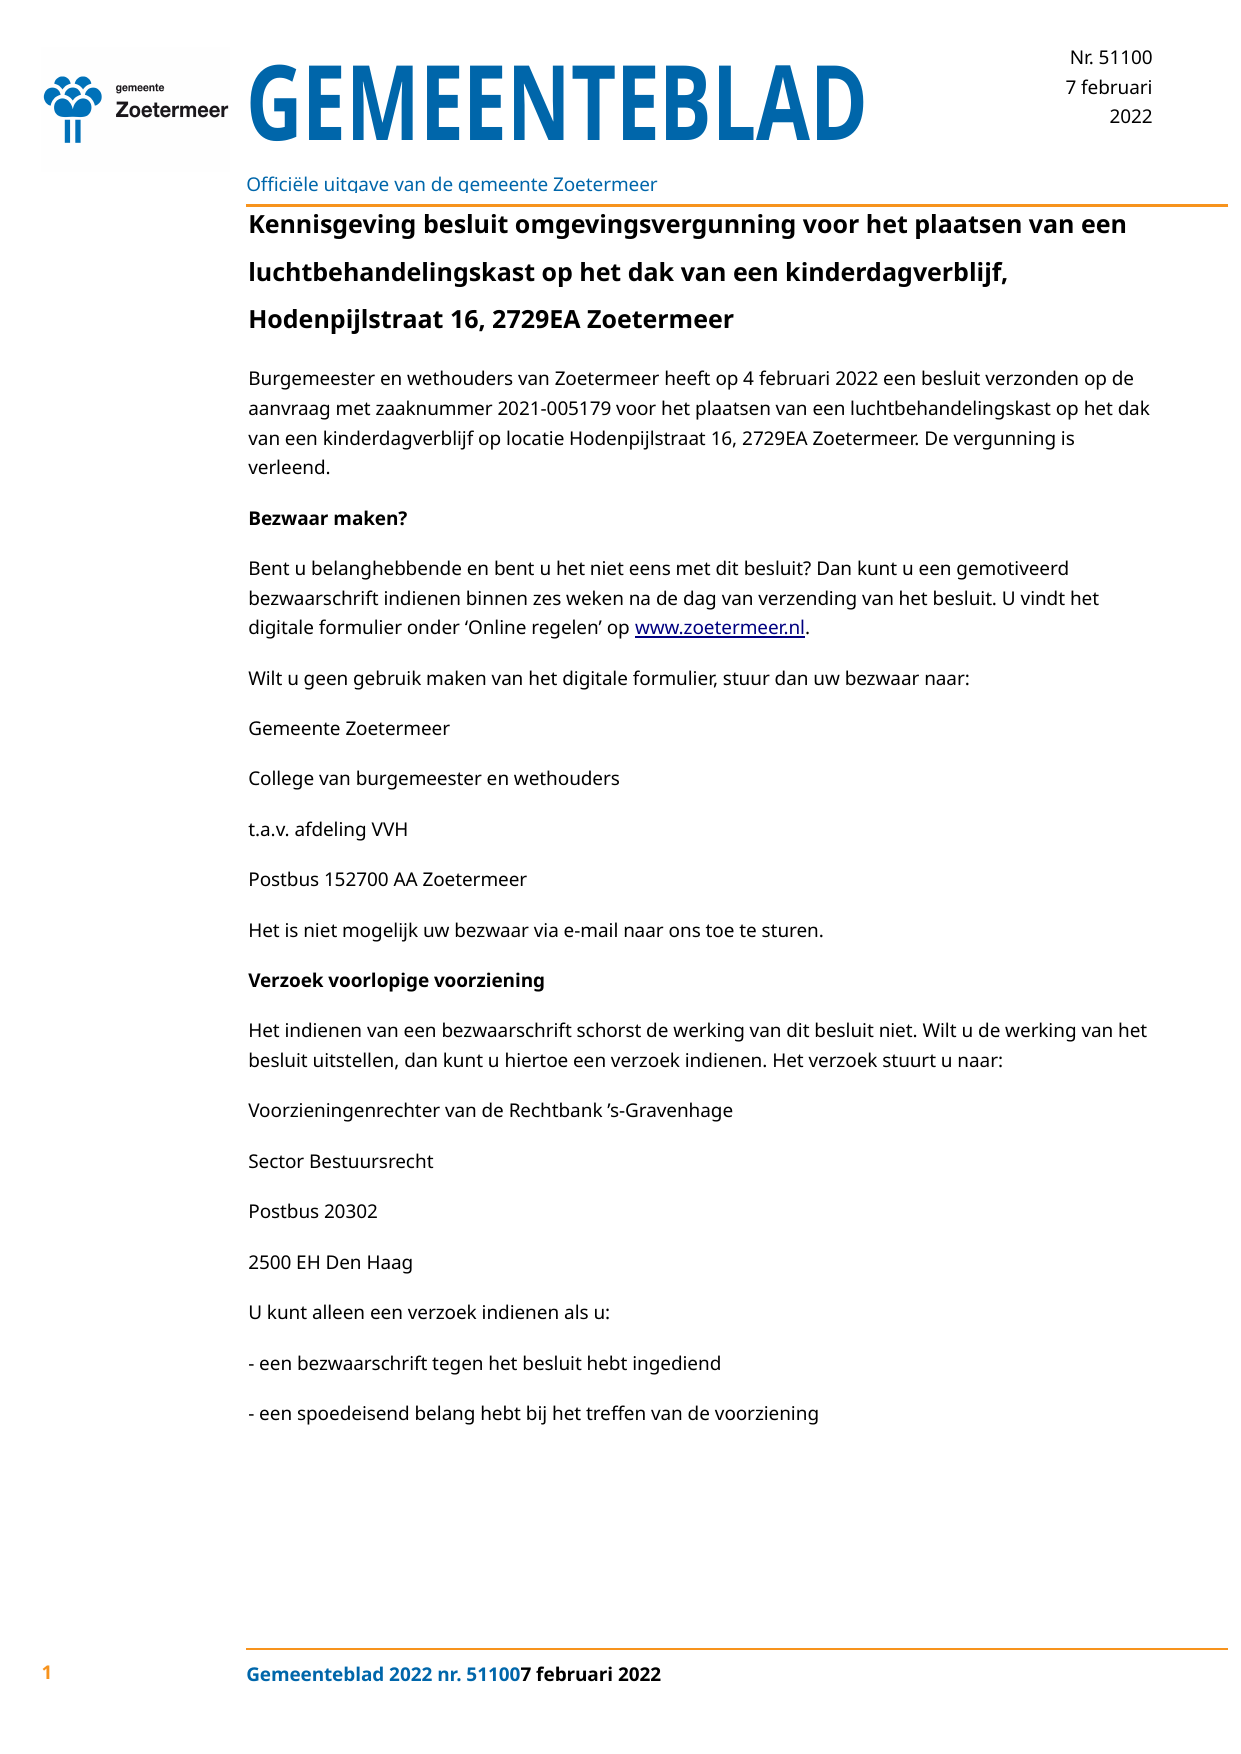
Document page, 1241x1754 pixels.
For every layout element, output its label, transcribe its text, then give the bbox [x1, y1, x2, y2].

text Het is niet mogelijk uw bezwaar via e-mail naar ons toe te sturen. [248, 917, 1152, 942]
text Sector Bestuursrecht [248, 1148, 1152, 1174]
text - een spoedeisend belang hebt bij het treffen van de voorziening [248, 1400, 1152, 1426]
text - een bezwaarschrift tegen het besluit hebt ingediend [248, 1350, 1152, 1375]
text Gemeente Zoetermeer [248, 715, 1152, 741]
text 2500 EH Den Haag [248, 1249, 1152, 1274]
text Burgemeester en wethouders van Zoetermeer heeft op 4 februari 2022 een besluit verzonden op de aanvraag met zaaknummer 2021-005179 voor het plaatsen van een luchtbehandelingskast op het dak van een kinderdagverblijf op locatie Hodenpijlstraat 16, 2729EA Zoetermeer. De vergunning is verleend. [248, 366, 1152, 480]
text Voorzieningenrechter van de Rechtbank ’s-Gravenhage [248, 1098, 1152, 1123]
text Wilt u geen gebruik maken van het digitale formulier, stuur dan uw bezwaar naar: [248, 665, 1152, 690]
text Het indienen van een bezwaarschrift schorst de werking van dit besluit niet. Wilt u de werking van het besluit uitstellen, dan kunt u hiertoe een verzoek indienen. Het verzoek stuurt u naar: [248, 1018, 1152, 1073]
picture [41, 47, 231, 172]
text College van burgemeester en wethouders [248, 766, 1152, 791]
text U kunt alleen een verzoek indienen als u: [248, 1299, 1152, 1325]
text Bent u belanghebbende en bent u het niet eens met dit besluit? Dan kunt u een gemotiveerd bezwaarschrift indienen binnen zes weken na de dag van verzending van het besluit. U vindt het digitale formulier onder ‘Online regelen’ op www.zoetermeer.nl. [248, 555, 1152, 640]
text Postbus 152700 AA Zoetermeer [248, 866, 1152, 892]
text Verzoek voorlopige voorziening [248, 967, 1152, 993]
text Bezwaar maken? [248, 505, 1152, 530]
text Postbus 20302 [248, 1198, 1152, 1224]
text t.a.v. afdeling VVH [248, 816, 1152, 842]
text Kennisgeving besluit omgevingsvergunning voor het plaatsen van een luchtbehandelingskast op het dak van een kinderdagverblijf, Hodenpijlstraat 16, 2729EA Zoetermeer [248, 207, 1152, 336]
